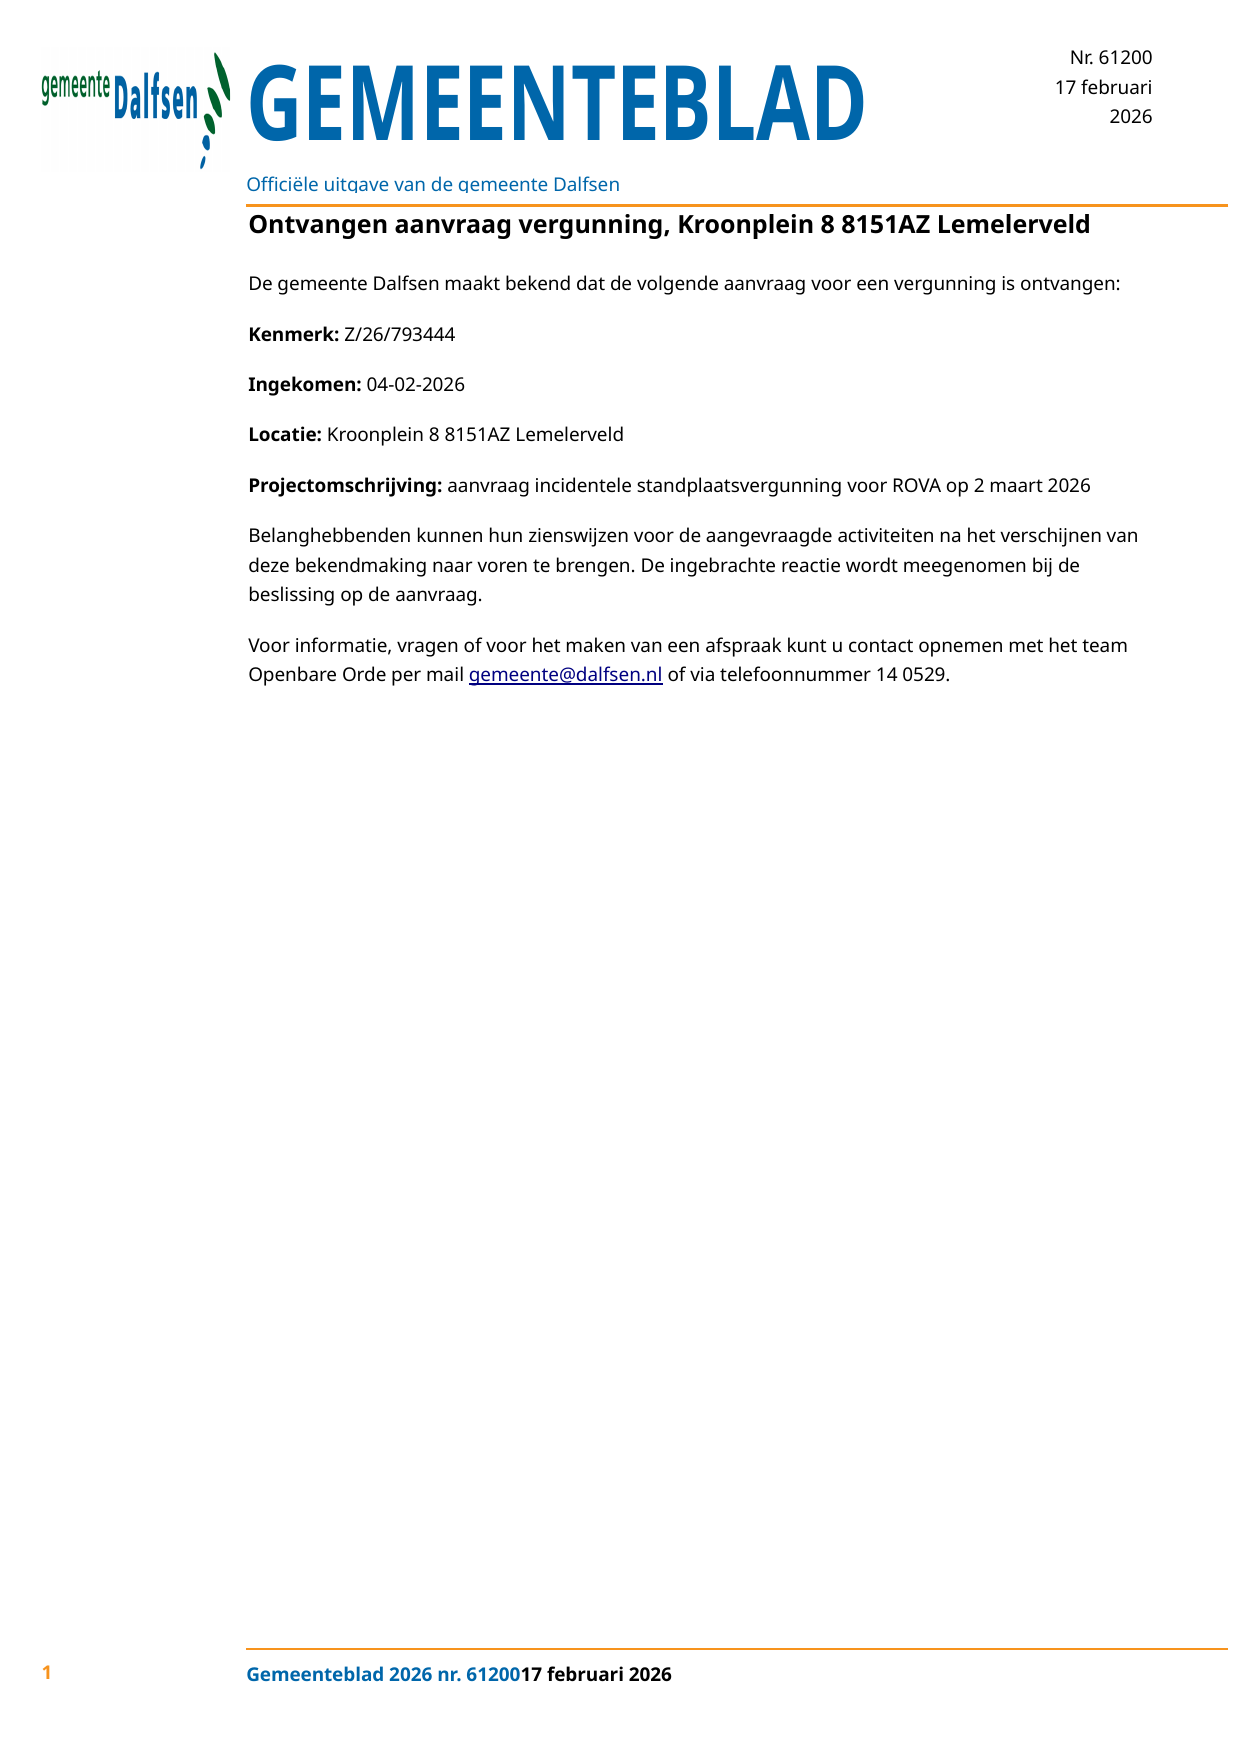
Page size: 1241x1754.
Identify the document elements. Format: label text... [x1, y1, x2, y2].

text Ingekomen: 04-02-2026 [248, 371, 1152, 397]
text Ontvangen aanvraag vergunning, Kroonplein 8 8151AZ Lemelerveld [248, 207, 1152, 241]
text Kenmerk: Z/26/793444 [248, 321, 1152, 346]
text Locatie: Kroonplein 8 8151AZ Lemelerveld [248, 422, 1152, 447]
text Voor informatie, vragen of voor het maken van een afspraak kunt u contact opnemen met het team Openbare Orde per mail gemeente@dalfsen.nl of via telefoonnummer 14 0529. [248, 632, 1152, 687]
text De gemeente Dalfsen maakt bekend dat de volgende aanvraag voor een vergunning is ontvangen: [248, 270, 1152, 296]
text Projectomschrijving: aanvraag incidentele standplaatsvergunning voor ROVA op 2 maart 2026 [248, 472, 1152, 498]
text Belanghebbenden kunnen hun zienswijzen voor de aangevraagde activiteiten na het verschijnen van deze bekendmaking naar voren te brengen. De ingebrachte reactie wordt meegenomen bij de beslissing op de aanvraag. [248, 522, 1152, 607]
picture [41, 47, 231, 172]
